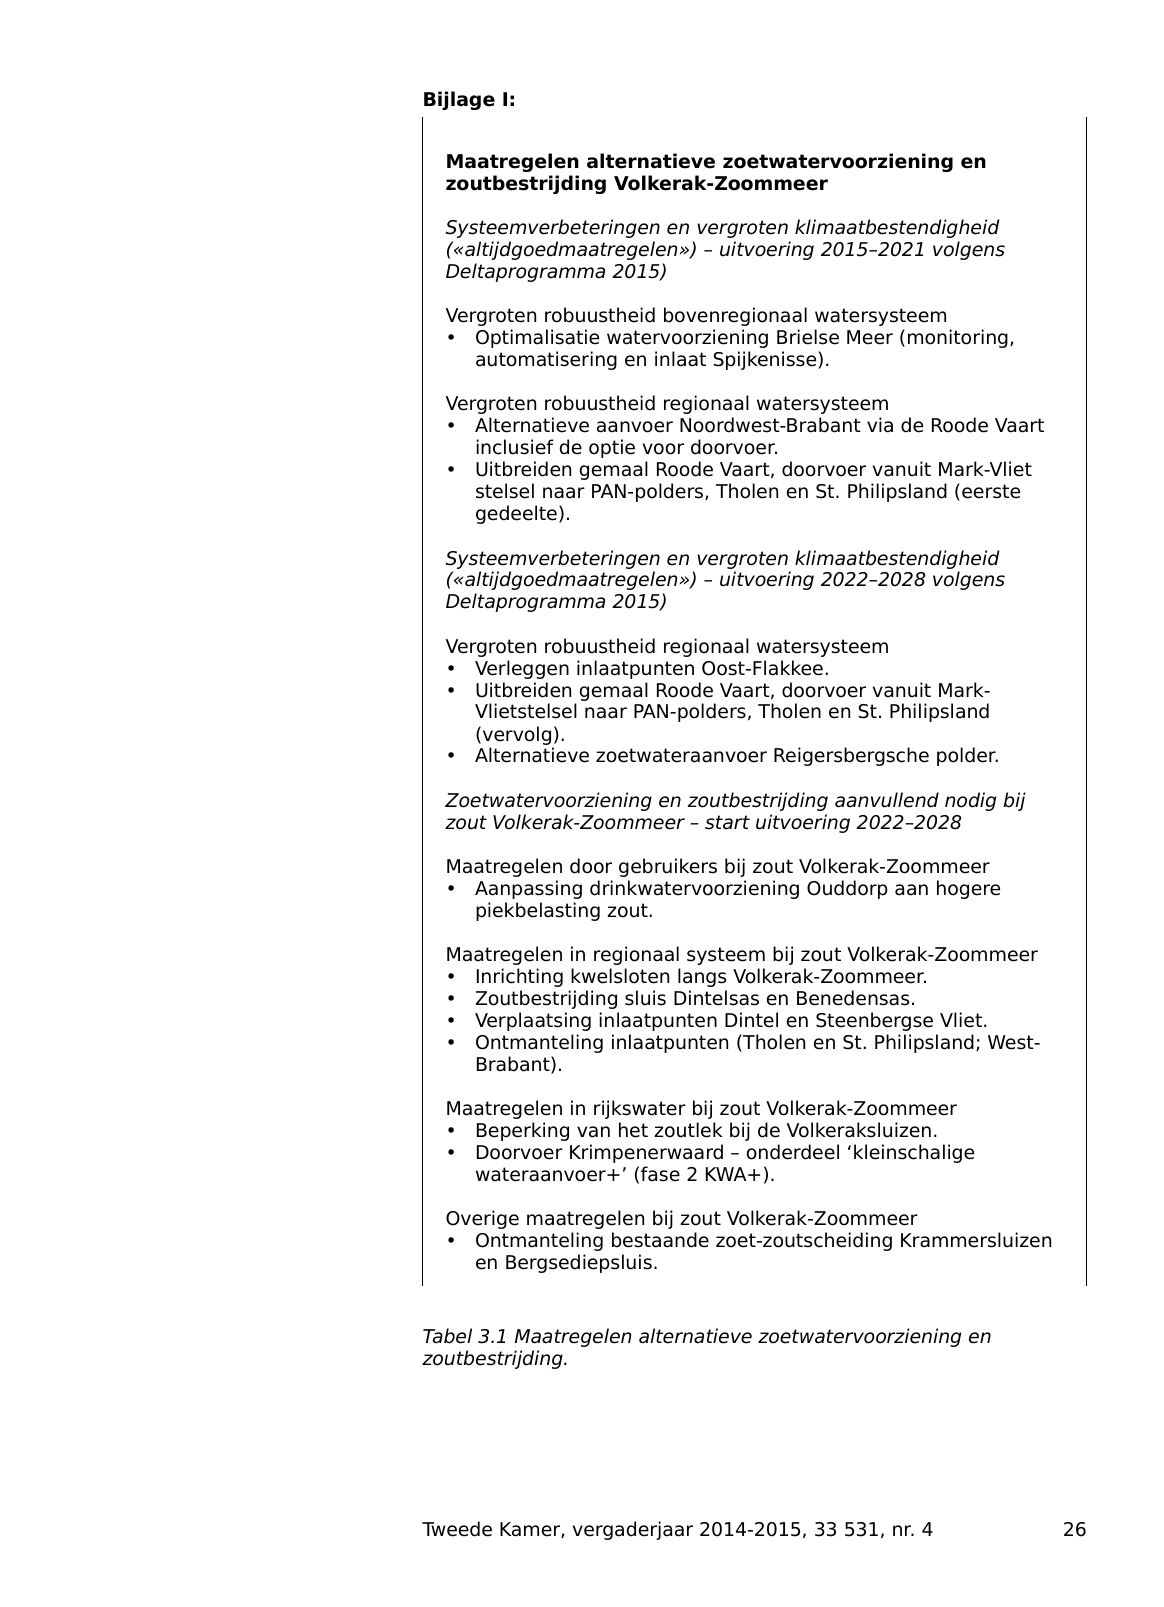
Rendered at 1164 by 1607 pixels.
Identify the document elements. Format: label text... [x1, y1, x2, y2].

table_header Maatregelen alternatieve zoetwatervoorziening en zoutbestrijding Volkerak-Zoommeer Systeemverbeteringen en vergroten klimaatbestendigheid («altijdgoedmaatregelen») – uitvoering 2015–2021 volgens Deltaprogramma 2015) Vergroten robuustheid bovenregionaal watersysteem • Optimalisatie watervoorziening Brielse Meer (monitoring, automatisering en inlaat Spijkenisse). Vergroten robuustheid regionaal watersysteem • Alternatieve aanvoer Noordwest-Brabant via de Roode Vaart inclusief de optie voor doorvoer. • Uitbreiden gemaal Roode Vaart, doorvoer vanuit Mark-Vliet stelsel naar PAN-polders, Tholen en St. Philipsland (eerste gedeelte). Systeemverbeteringen en vergroten klimaatbestendigheid («altijdgoedmaatregelen») – uitvoering 2022–2028 volgens Deltaprogramma 2015) Vergroten robuustheid regionaal watersysteem • Verleggen inlaatpunten Oost-Flakkee. • Uitbreiden gemaal Roode Vaart, doorvoer vanuit Mark-Vlietstelsel naar PAN-polders, Tholen en St. Philipsland (vervolg). • Alternatieve zoetwateraanvoer Reigersbergsche polder. Zoetwatervoorziening en zoutbestrijding aanvullend nodig bij zout Volkerak-Zoommeer – start uitvoering 2022–2028 Maatregelen door gebruikers bij zout Volkerak-Zoommeer • Aanpassing drinkwatervoorziening Ouddorp aan hogere piekbelasting zout. Maatregelen in regionaal systeem bij zout Volkerak-Zoommeer • Inrichting kwelsloten langs Volkerak-Zoommeer. • Zoutbestrijding sluis Dintelsas en Benedensas. • Verplaatsing inlaatpunten Dintel en Steenbergse Vliet. • Ontmanteling inlaatpunten (Tholen en St. Philipsland; West-Brabant). Maatregelen in rijkswater bij zout Volkerak-Zoommeer • Beperking van het zoutlek bij de Volkeraksluizen. • Doorvoer Krimpenerwaard – onderdeel ‘kleinschalige wateraanvoer+’ (fase 2 KWA+). Overige maatregelen bij zout Volkerak-Zoommeer • Ontmanteling bestaande zoet-zoutscheiding Krammersluizen en Bergsediepsluis. [423, 117, 1086, 1286]
subtitle Bijlage I: [77, 89, 1087, 111]
text Tabel 3.1 Maatregelen alternatieve zoetwatervoorziening en zoutbestrijding. [422, 1326, 1087, 1369]
